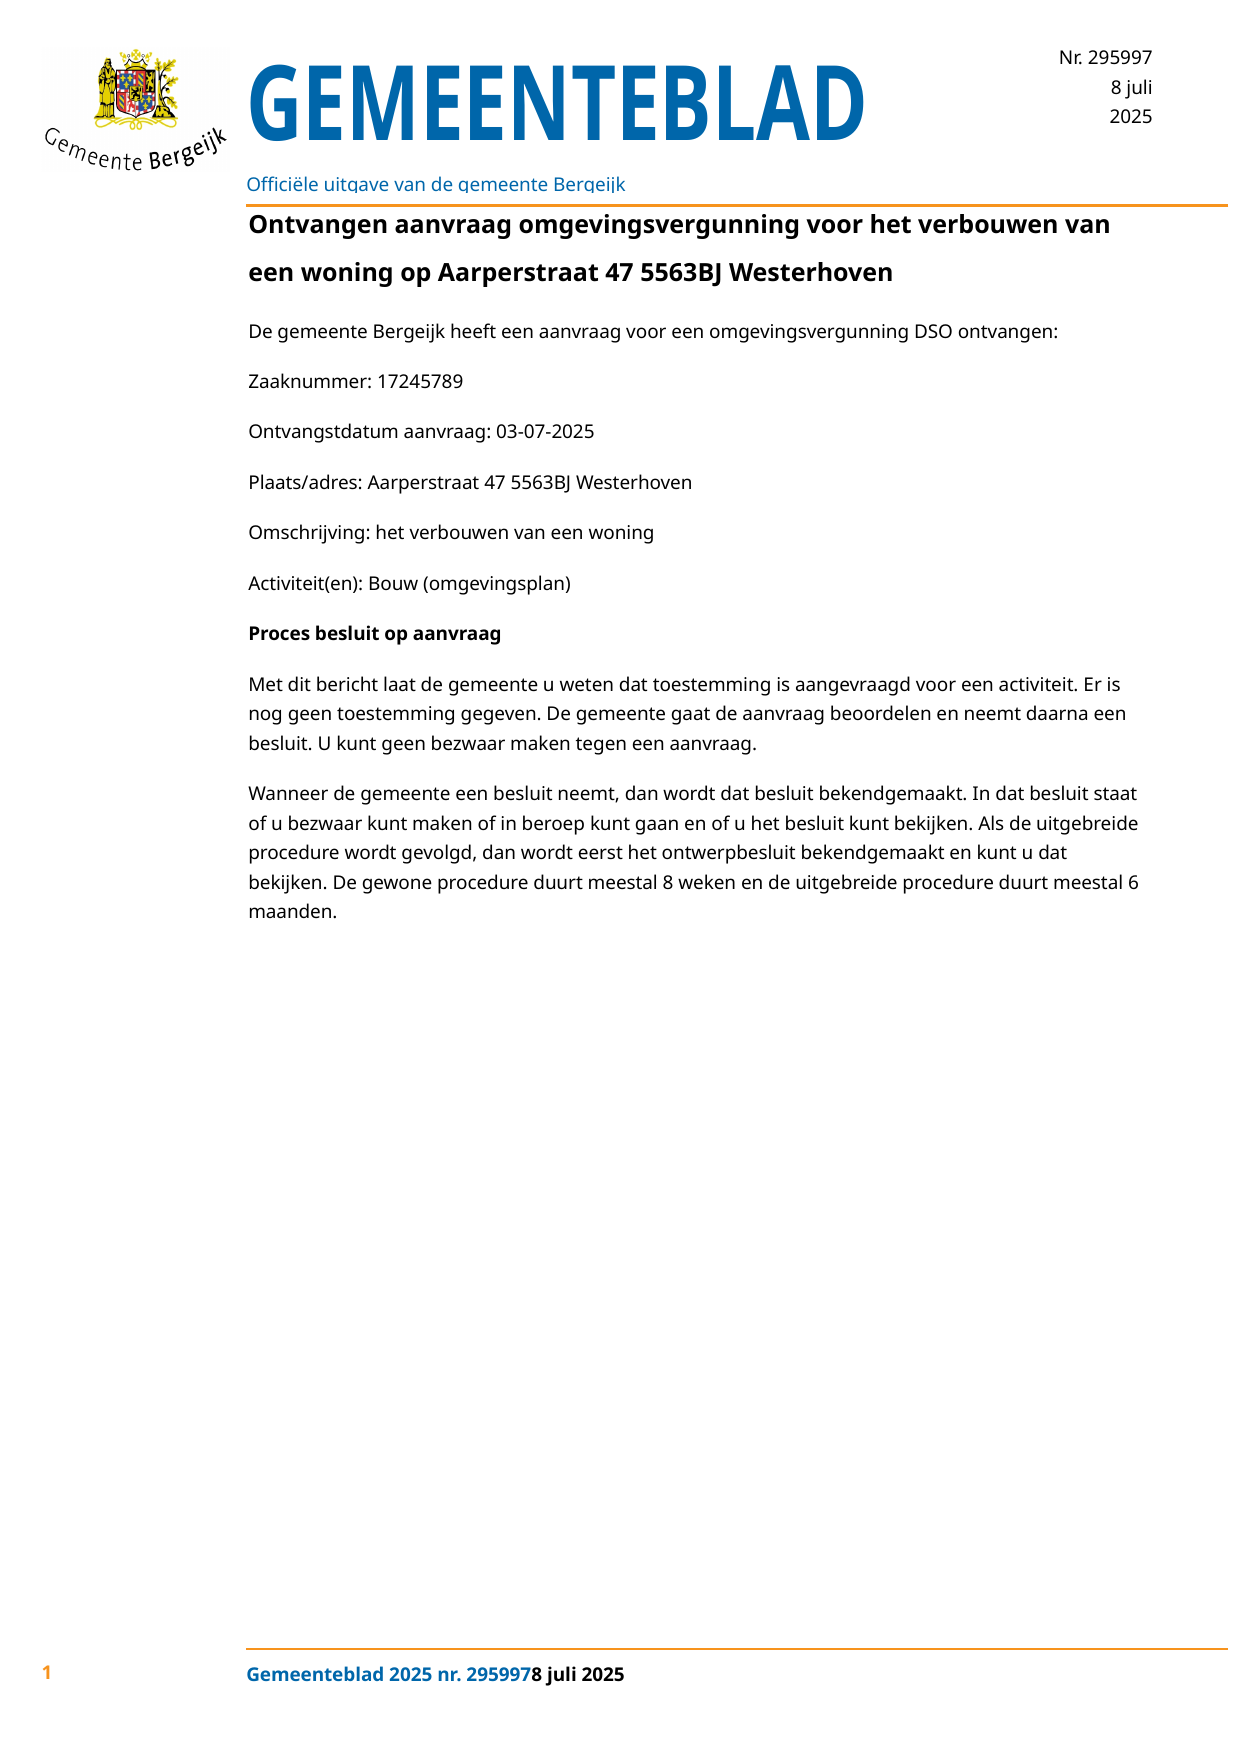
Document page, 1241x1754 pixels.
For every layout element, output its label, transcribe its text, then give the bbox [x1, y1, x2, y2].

text Met dit bericht laat de gemeente u weten dat toestemming is aangevraagd voor een activiteit. Er is nog geen toestemming gegeven. De gemeente gaat de aanvraag beoordelen en neemt daarna een besluit. U kunt geen bezwaar maken tegen een aanvraag. [248, 671, 1152, 756]
text Ontvangen aanvraag omgevingsvergunning voor het verbouwen van een woning op Aarperstraat 47 5563BJ Westerhoven [248, 207, 1152, 288]
text Wanneer de gemeente een besluit neemt, dan wordt dat besluit bekendgemaakt. In dat besluit staat of u bezwaar kunt maken of in beroep kunt gaan en of u het besluit kunt bekijken. Als de uitgebreide procedure wordt gevolgd, dan wordt eerst het ontwerpbesluit bekendgemaakt en kunt u dat bekijken. De gewone procedure duurt meestal 8 weken en de uitgebreide procedure duurt meestal 6 maanden. [248, 780, 1152, 924]
text Proces besluit op aanvraag [248, 620, 1152, 646]
text Omschrijving: het verbouwen van een woning [248, 519, 1152, 545]
text Ontvangstdatum aanvraag: 03-07-2025 [248, 419, 1152, 444]
text Plaats/adres: Aarperstraat 47 5563BJ Westerhoven [248, 469, 1152, 495]
text Zaaknummer: 17245789 [248, 368, 1152, 394]
text De gemeente Bergeijk heeft een aanvraag voor een omgevingsvergunning DSO ontvangen: [248, 318, 1152, 344]
picture [41, 47, 231, 172]
text Activiteit(en): Bouw (omgevingsplan) [248, 570, 1152, 596]
